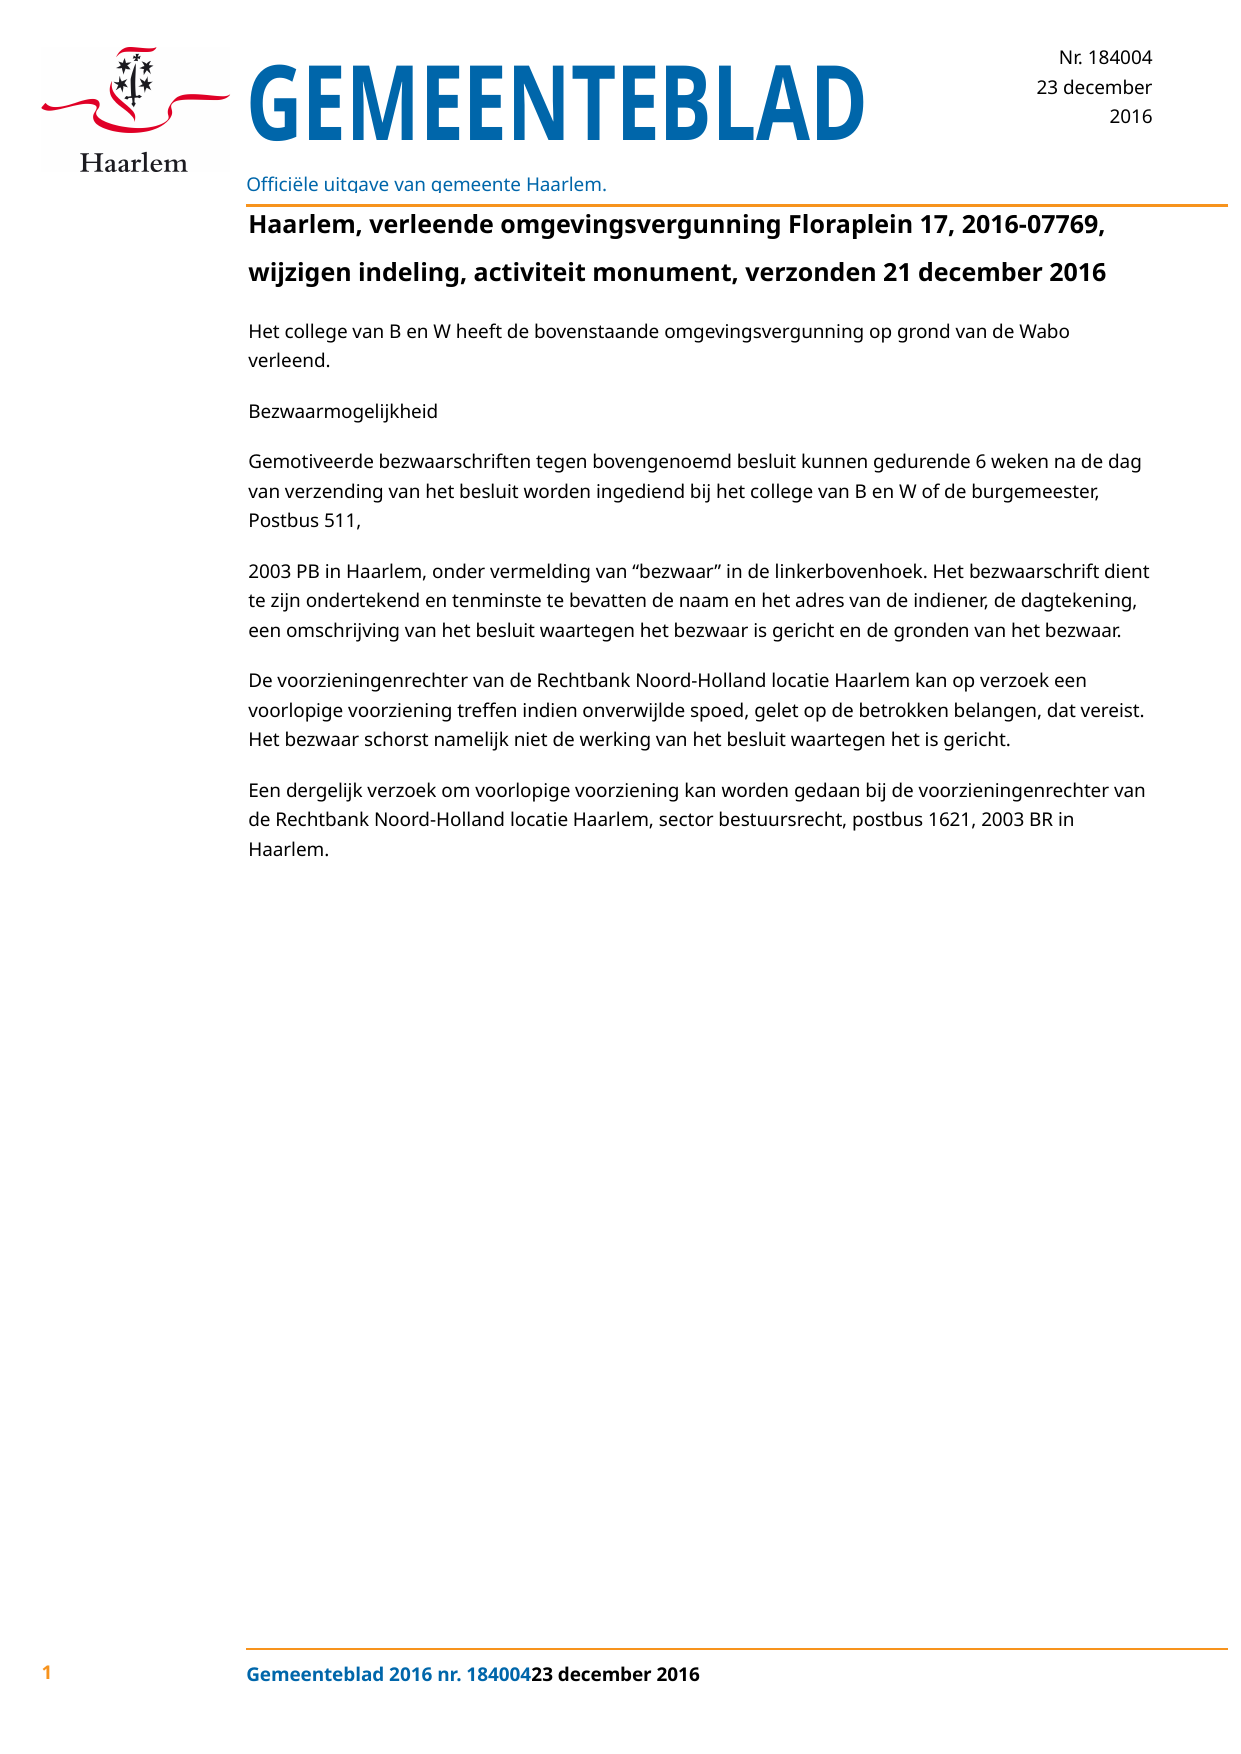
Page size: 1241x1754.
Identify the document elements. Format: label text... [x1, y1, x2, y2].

text Het college van B en W heeft de bovenstaande omgevingsvergunning op grond van de Wabo verleend. [248, 318, 1152, 373]
text Haarlem, verleende omgevingsvergunning Floraplein 17, 2016-07769, wijzigen indeling, activiteit monument, verzonden 21 december 2016 [248, 207, 1152, 288]
text Bezwaarmogelijkheid [248, 398, 1152, 424]
text Een dergelijk verzoek om voorlopige voorziening kan worden gedaan bij de voorzieningenrechter van de Rechtbank Noord-Holland locatie Haarlem, sector bestuursrecht, postbus 1621, 2003 BR in Haarlem. [248, 777, 1152, 862]
text 2003 PB in Haarlem, onder vermelding van “bezwaar” in de linkerbovenhoek. Het bezwaarschrift dient te zijn ondertekend en tenminste te bevatten de naam en het adres van de indiener, de dagtekening, een omschrijving van het besluit waartegen het bezwaar is gericht en de gronden van het bezwaar. [248, 558, 1152, 643]
text Gemotiveerde bezwaarschriften tegen bovengenoemd besluit kunnen gedurende 6 weken na de dag van verzending van het besluit worden ingediend bij het college van B en W of de burgemeester, Postbus 511, [248, 448, 1152, 533]
text De voorzieningenrechter van de Rechtbank Noord-Holland locatie Haarlem kan op verzoek een voorlopige voorziening treffen indien onverwijlde spoed, gelet op de betrokken belangen, dat vereist. Het bezwaar schorst namelijk niet de werking van het besluit waartegen het is gericht. [248, 667, 1152, 752]
picture [41, 47, 231, 172]
